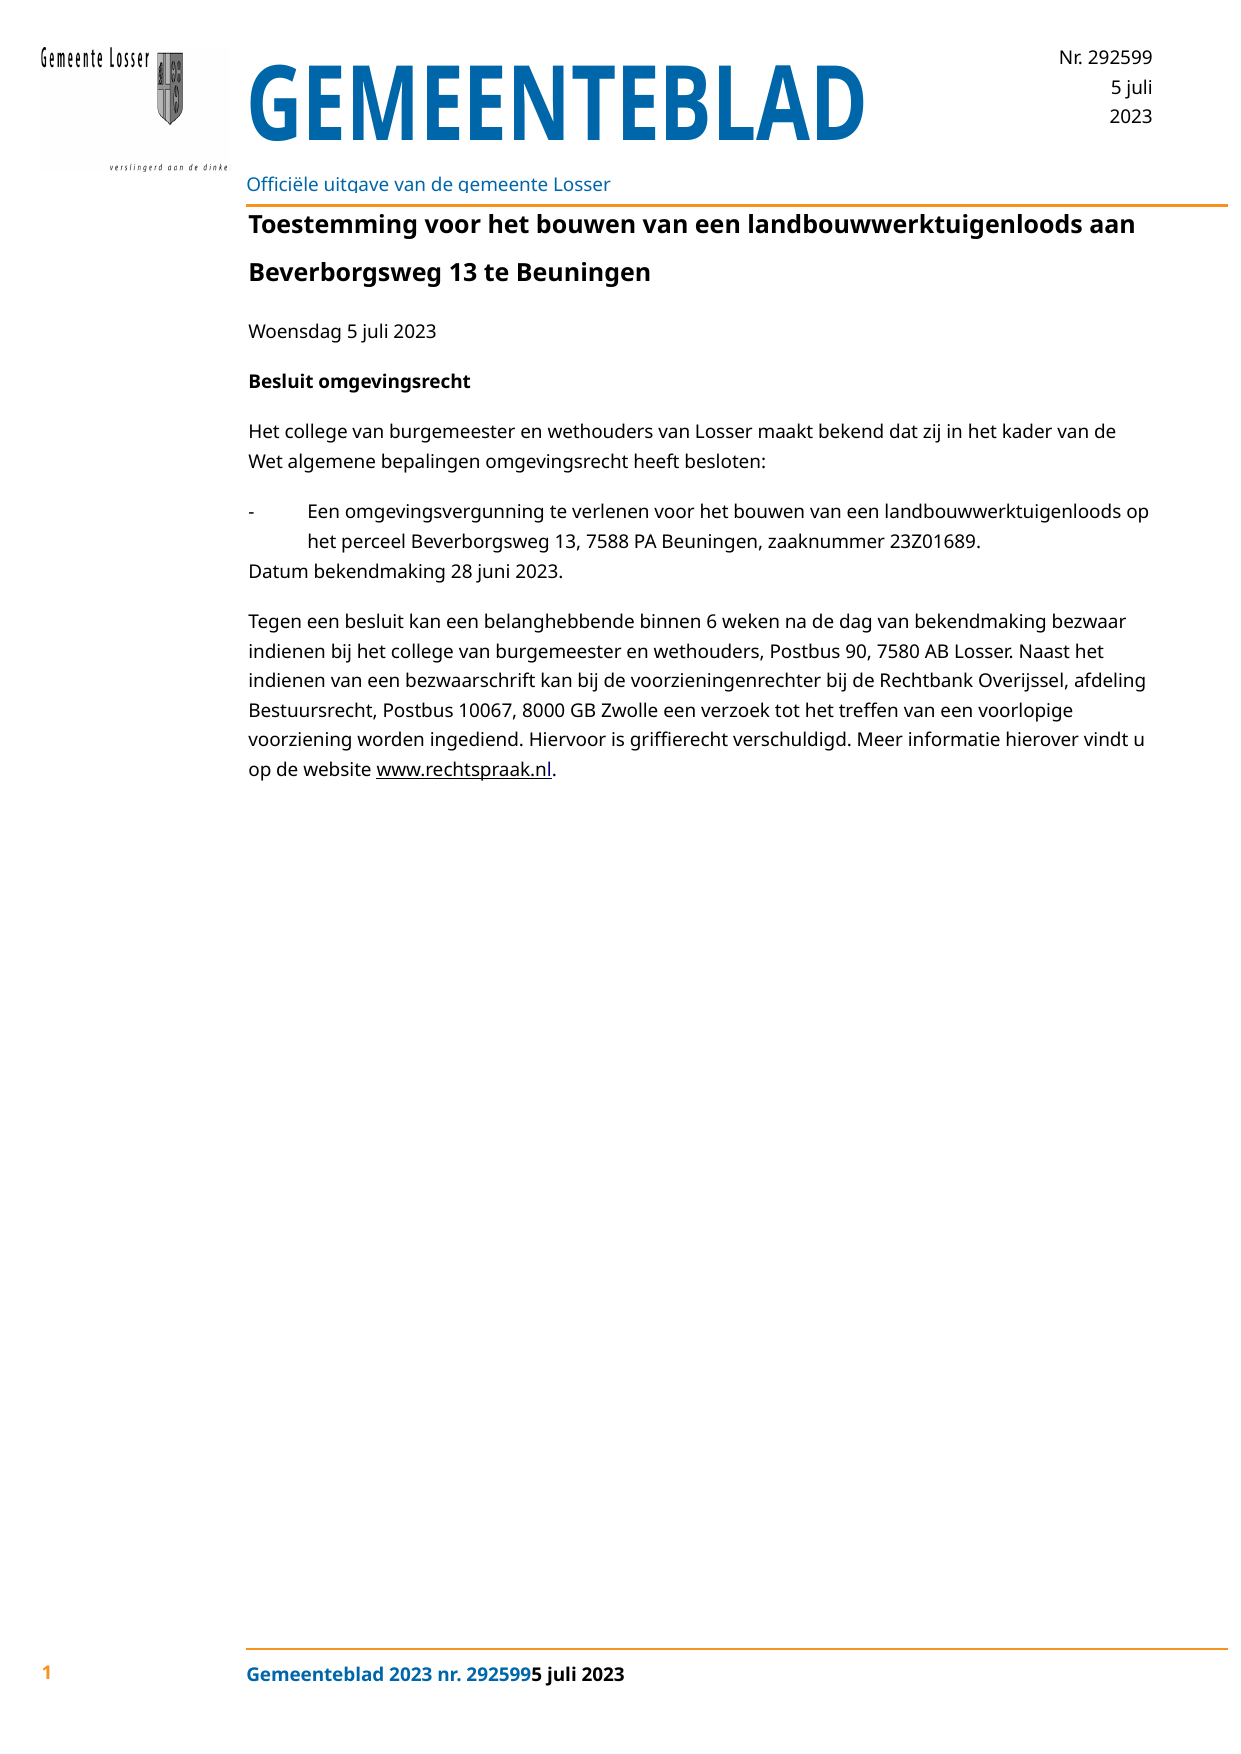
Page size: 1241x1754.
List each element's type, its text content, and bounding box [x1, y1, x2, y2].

text Datum bekendmaking 28 juni 2023. [248, 558, 1152, 584]
text Tegen een besluit kan een belanghebbende binnen 6 weken na de dag van bekendmaking bezwaar indienen bij het college van burgemeester en wethouders, Postbus 90, 7580 AB Losser. Naast het indienen van een bezwaarschrift kan bij de voorzieningenrechter bij de Rechtbank Overijssel, afdeling Bestuursrecht, Postbus 10067, 8000 GB Zwolle een verzoek tot het treffen van een voorlopige voorziening worden ingediend. Hiervoor is griffierecht verschuldigd. Meer informatie hierover vindt u op de website www.rechtspraak.nl. [248, 608, 1152, 782]
text Toestemming voor het bouwen van een landbouwwerktuigenloods aan Beverborgsweg 13 te Beuningen [248, 207, 1152, 288]
picture [41, 47, 231, 172]
list Een omgevingsvergunning te verlenen voor het bouwen van een landbouwwerktuigenloods op het perceel Beverborgsweg 13, 7588 PA Beuningen, zaaknummer 23Z01689. [248, 499, 1152, 554]
text Woensdag 5 juli 2023 [248, 318, 1152, 344]
text Het college van burgemeester en wethouders van Losser maakt bekend dat zij in het kader van de Wet algemene bepalingen omgevingsrecht heeft besloten: [248, 419, 1152, 474]
text Besluit omgevingsrecht [248, 368, 1152, 394]
